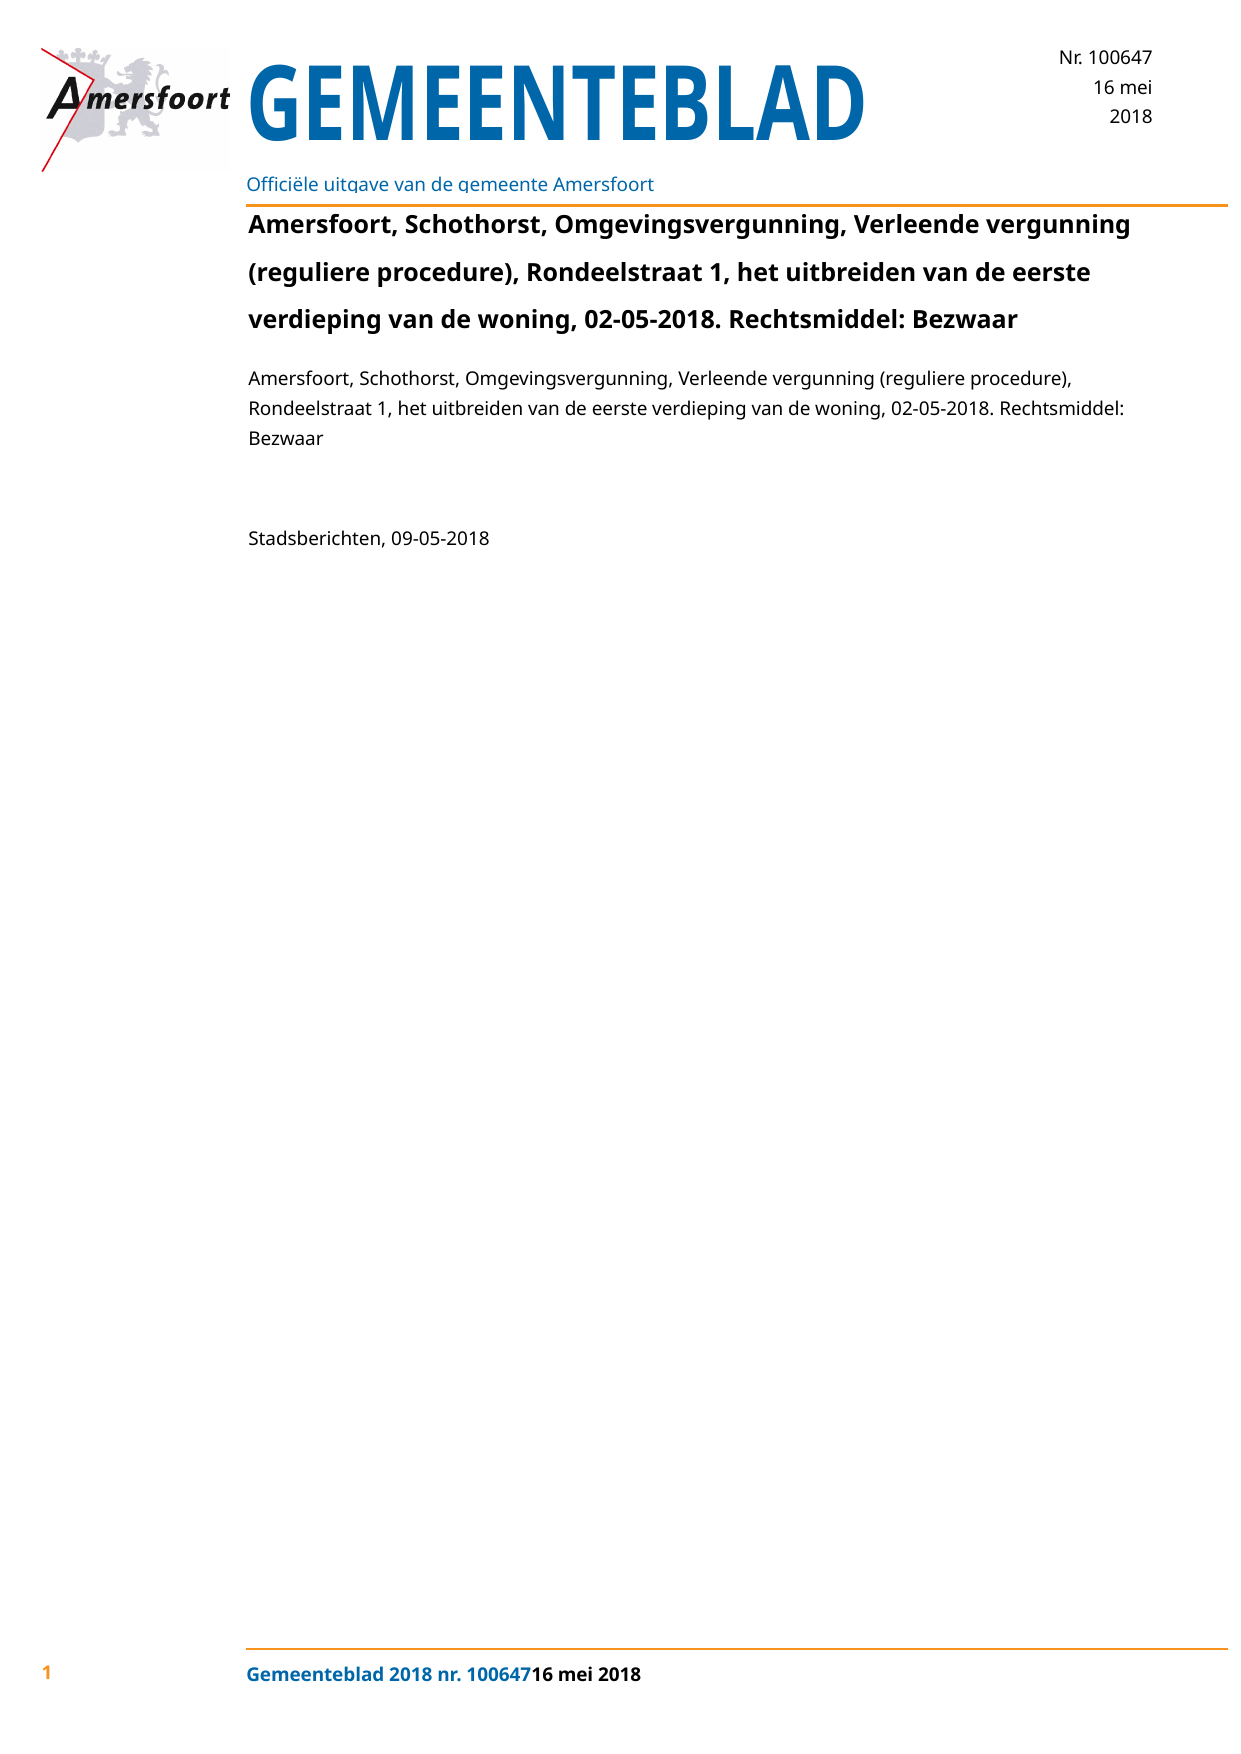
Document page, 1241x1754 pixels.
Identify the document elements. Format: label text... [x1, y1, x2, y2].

text Amersfoort, Schothorst, Omgevingsvergunning, Verleende vergunning (reguliere procedure), Rondeelstraat 1, het uitbreiden van de eerste verdieping van de woning, 02-05-2018. Rechtsmiddel: Bezwaar [248, 366, 1152, 450]
picture [41, 47, 231, 172]
text Stadsberichten, 09-05-2018 [248, 526, 1152, 551]
text Amersfoort, Schothorst, Omgevingsvergunning, Verleende vergunning (reguliere procedure), Rondeelstraat 1, het uitbreiden van de eerste verdieping van de woning, 02-05-2018. Rechtsmiddel: Bezwaar [248, 207, 1152, 336]
